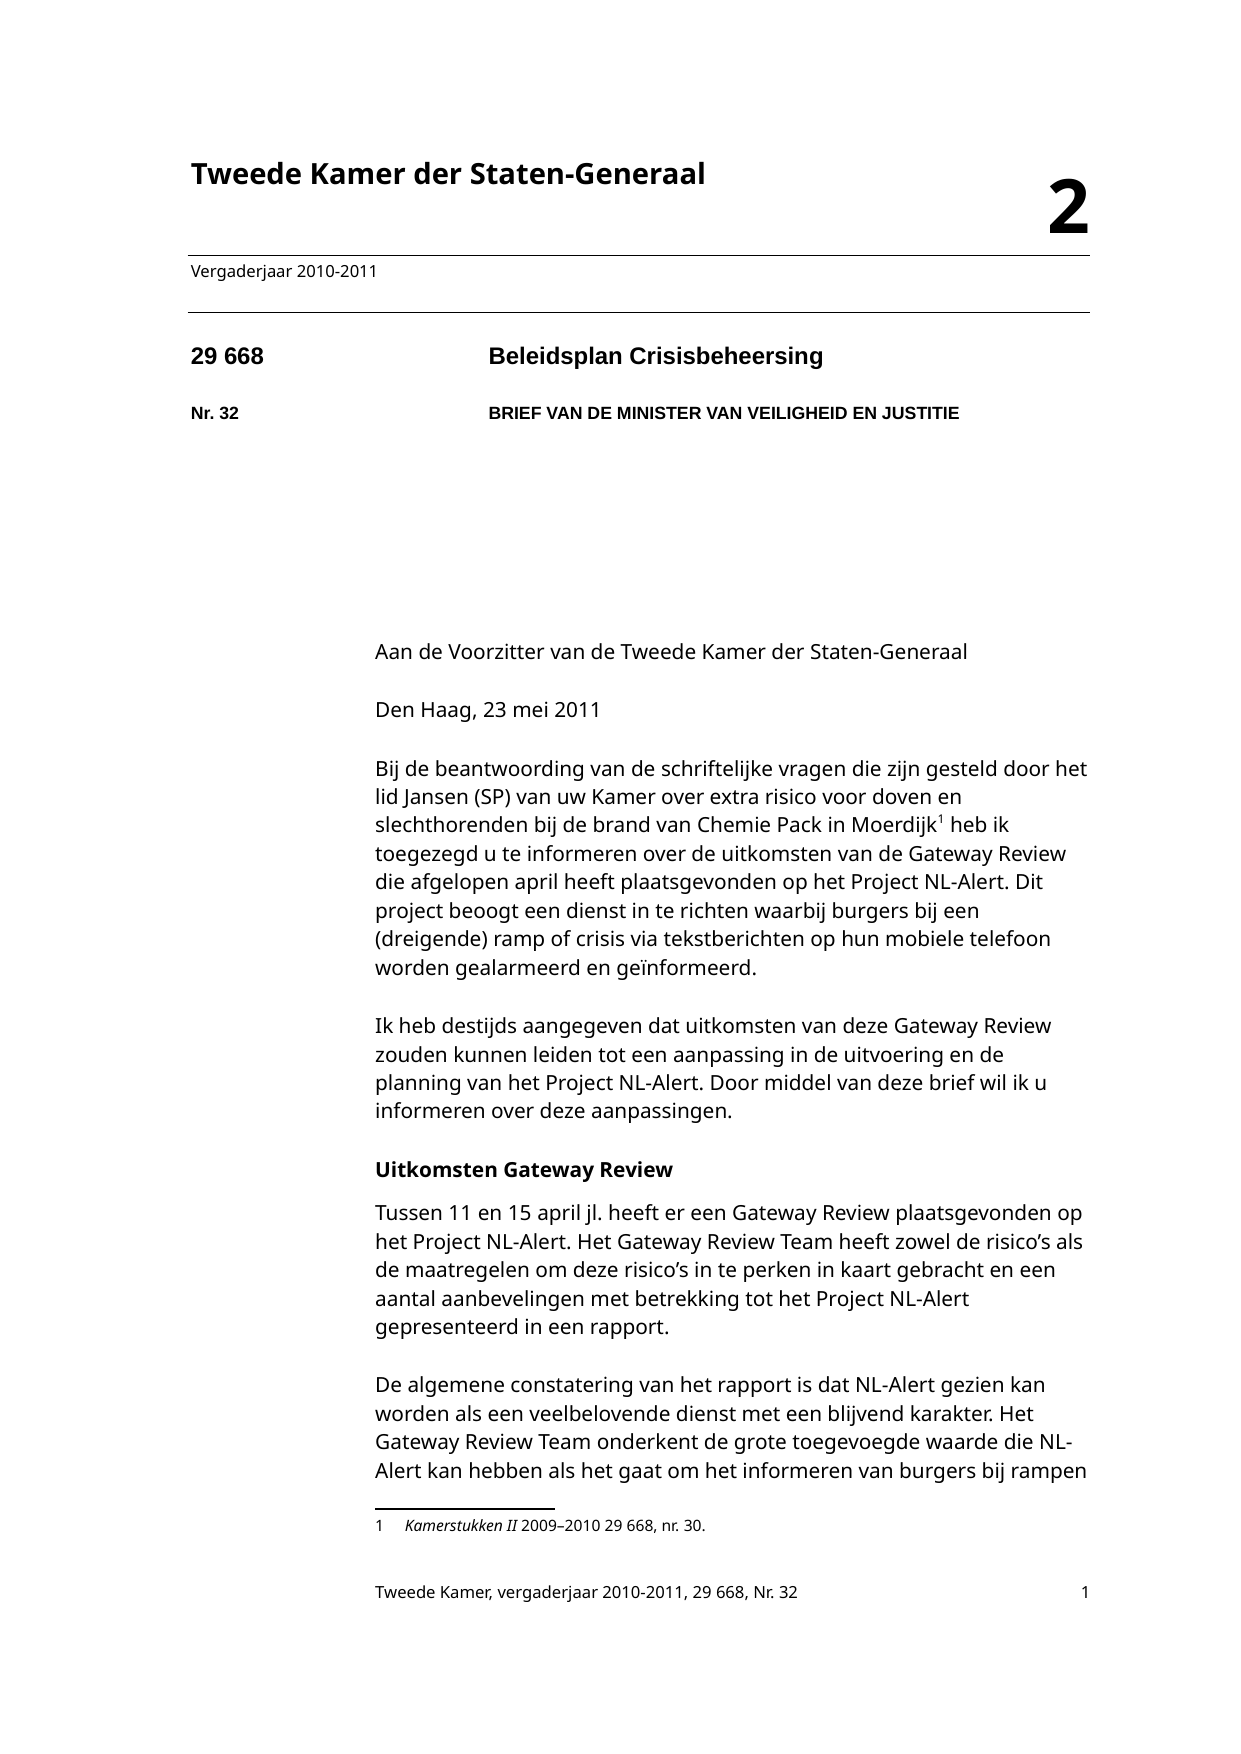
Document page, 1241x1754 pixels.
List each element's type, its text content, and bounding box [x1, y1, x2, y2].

table_header 2 [910, 150, 1090, 255]
text Kamerstukken II 2009–2010 29 668, nr. 30. [375, 1508, 1090, 1536]
table_cell Beleidsplan Crisisbeheersing [485, 339, 1090, 399]
text Uitkomsten Gateway Review [375, 1155, 1090, 1183]
table_cell [188, 313, 485, 339]
table_cell 29 668 [188, 339, 485, 399]
text Ik heb destijds aangegeven dat uitkomsten van deze Gateway Review zouden kunnen leiden tot een aanpassing in de uitvoering en de planning van het Project NL-Alert. Door middel van deze brief wil ik u informeren over deze aanpassingen. [375, 1011, 1090, 1125]
text Aan de Voorzitter van de Tweede Kamer der Staten-Generaal [375, 637, 1090, 665]
table_header Tweede Kamer der Staten-Generaal [188, 150, 909, 255]
table_cell [485, 313, 1090, 339]
text Den Haag, 23 mei 2011 [375, 695, 1090, 724]
text Bij de beantwoording van de schriftelijke vragen die zijn gesteld door het lid Jansen (SP) van uw Kamer over extra risico voor doven en slechthorenden bij de brand van Chemie Pack in Moerdijk heb ik toegezegd u te informeren over de uitkomsten van de Gateway Review die afgelopen april heeft plaatsgevonden op het Project NL-Alert. Dit project beoogt een dienst in te richten waarbij burgers bij een (dreigende) ramp of crisis via tekstberichten op hun mobiele telefoon worden gealarmeerd en geïnformeerd. [375, 754, 1090, 981]
text Tussen 11 en 15 april jl. heeft er een Gateway Review plaatsgevonden op het Project NL-Alert. Het Gateway Review Team heeft zowel de risico’s als de maatregelen om deze risico’s in te perken in kaart gebracht en een aantal aanbevelingen met betrekking tot het Project NL-Alert gepresenteerd in een rapport. [375, 1198, 1090, 1341]
table_cell Vergaderjaar 2010-2011 [188, 256, 485, 312]
table_cell Nr. 32 [188, 399, 485, 518]
table_cell [485, 256, 1090, 312]
table_cell BRIEF VAN DE MINISTER VAN VEILIGHEID EN JUSTITIE [485, 399, 1090, 518]
text De algemene constatering van het rapport is dat NL-Alert gezien kan worden als een veelbelovende dienst met een blijvend karakter. Het Gateway Review Team onderkent de grote toegevoegde waarde die NL-Alert kan hebben als het gaat om het informeren van burgers bij rampen [375, 1371, 1090, 1484]
